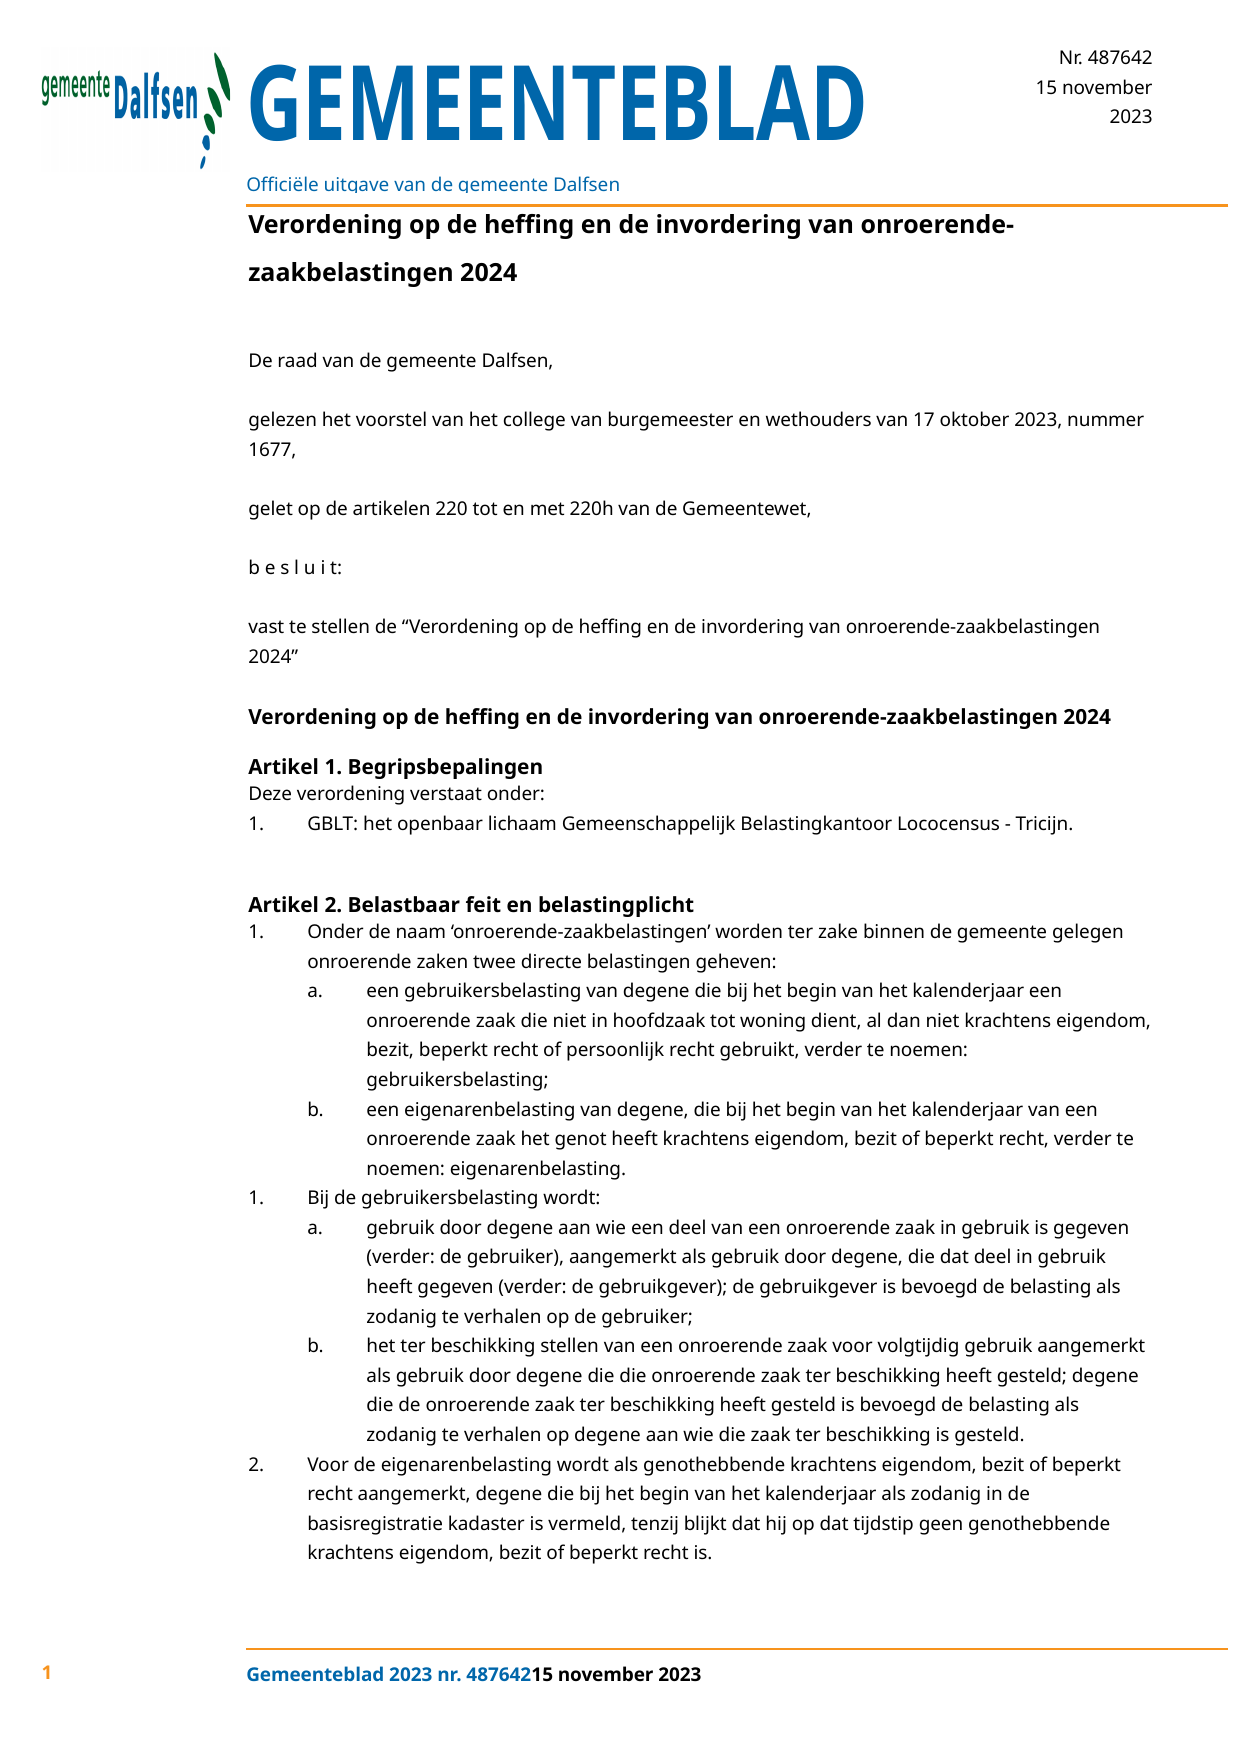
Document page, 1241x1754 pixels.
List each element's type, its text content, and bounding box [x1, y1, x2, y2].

list Bij de gebruikersbelasting wordt: [248, 1184, 1152, 1210]
list Voor de eigenarenbelasting wordt als genothebbende krachtens eigendom, bezit of beperkt recht aangemerkt, degene die bij het begin van het kalenderjaar als zodanig in de basisregistratie kadaster is vermeld, tenzij blijkt dat hij op dat tijdstip geen genothebbende krachtens eigendom, bezit of beperkt recht is. [248, 1451, 1152, 1565]
text gelezen het voorstel van het college van burgemeester en wethouders van 17 oktober 2023, nummer 1677, [248, 407, 1152, 462]
text Verordening op de heffing en de invordering van onroerende-zaakbelastingen 2024 [248, 702, 1152, 731]
list GBLT: het openbaar lichaam Gemeenschappelijk Belastingkantoor Lococensus - Tricijn. [248, 810, 1152, 836]
text b e s l u i t: [248, 554, 1152, 580]
text Deze verordening verstaat onder: [248, 780, 1152, 806]
text Artikel 1. Begripsbepalingen [248, 752, 1152, 780]
picture [41, 47, 231, 172]
text De raad van de gemeente Dalfsen, [248, 347, 1152, 373]
text Artikel 2. Belastbaar feit en belastingplicht [248, 890, 1152, 918]
text Verordening op de heffing en de invordering van onroerende-zaakbelastingen 2024 [248, 207, 1152, 288]
list Onder de naam ‘onroerende-zaakbelastingen’ worden ter zake binnen de gemeente gelegen onroerende zaken twee directe belastingen geheven: [248, 918, 1152, 973]
list het ter beschikking stellen van een onroerende zaak voor volgtijdig gebruik aangemerkt als gebruik door degene die die onroerende zaak ter beschikking heeft gesteld; degene die de onroerende zaak ter beschikking heeft gesteld is bevoegd de belasting als zodanig te verhalen op degene aan wie die zaak ter beschikking is gesteld. [307, 1332, 1152, 1447]
text gelet op de artikelen 220 tot en met 220h van de Gemeentewet, [248, 495, 1152, 521]
list gebruik door degene aan wie een deel van een onroerende zaak in gebruik is gegeven (verder: de gebruiker), aangemerkt als gebruik door degene, die dat deel in gebruik heeft gegeven (verder: de gebruikgever); de gebruikgever is bevoegd de belasting als zodanig te verhalen op de gebruiker; [307, 1214, 1152, 1328]
list een gebruikersbelasting van degene die bij het begin van het kalenderjaar een onroerende zaak die niet in hoofdzaak tot woning dient, al dan niet krachtens eigendom, bezit, beperkt recht of persoonlijk recht gebruikt, verder te noemen: gebruikersbelasting; [307, 977, 1152, 1092]
text vast te stellen de “Verordening op de heffing en de invordering van onroerende-zaakbelastingen 2024” [248, 614, 1152, 669]
list een eigenarenbelasting van degene, die bij het begin van het kalenderjaar van een onroerende zaak het genot heeft krachtens eigendom, bezit of beperkt recht, verder te noemen: eigenarenbelasting. [307, 1096, 1152, 1181]
